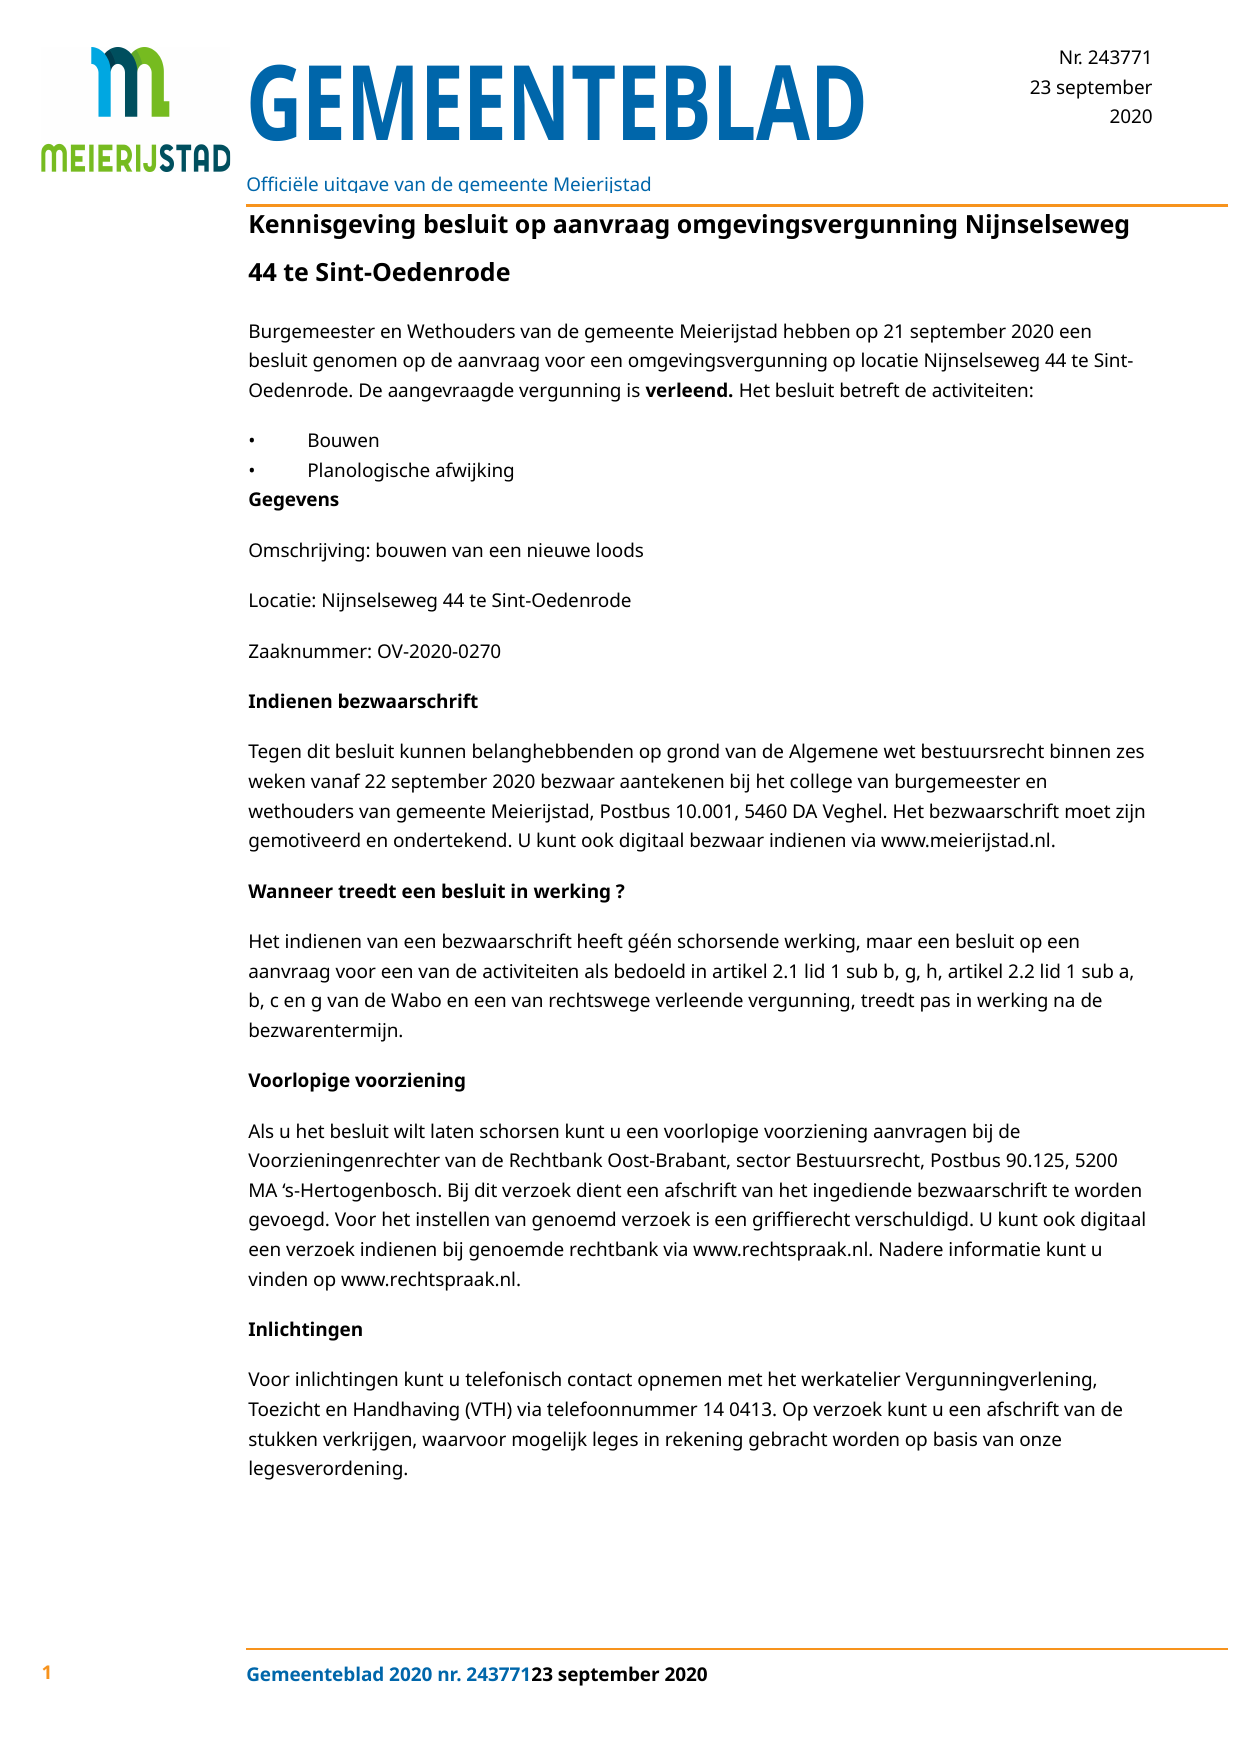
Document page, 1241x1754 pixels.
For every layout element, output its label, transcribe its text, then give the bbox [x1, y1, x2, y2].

list Bouwen [248, 427, 1152, 453]
text Het indienen van een bezwaarschrift heeft géén schorsende werking, maar een besluit op een aanvraag voor een van de activiteiten als bedoeld in artikel 2.1 lid 1 sub b, g, h, artikel 2.2 lid 1 sub a, b, c en g van de Wabo en een van rechtswege verleende vergunning, treedt pas in werking na de bezwarentermijn. [248, 928, 1152, 1043]
text Wanneer treedt een besluit in werking ? [248, 878, 1152, 904]
text Inlichtingen [248, 1316, 1152, 1342]
text Voor inlichtingen kunt u telefonisch contact opnemen met het werkatelier Vergunningverlening, Toezicht en Handhaving (VTH) via telefoonnummer 14 0413. Op verzoek kunt u een afschrift van de stukken verkrijgen, waarvoor mogelijk leges in rekening gebracht worden op basis van onze legesverordening. [248, 1367, 1152, 1481]
text Voorlopige voorziening [248, 1067, 1152, 1093]
text Zaaknummer: OV-2020-0270 [248, 638, 1152, 664]
text Locatie: Nijnselseweg 44 te Sint-Oedenrode [248, 587, 1152, 613]
list Planologische afwijking [248, 457, 1152, 483]
text Tegen dit besluit kunnen belanghebbenden op grond van de Algemene wet bestuursrecht binnen zes weken vanaf 22 september 2020 bezwaar aantekenen bij het college van burgemeester en wethouders van gemeente Meierijstad, Postbus 10.001, 5460 DA Veghel. Het bezwaarschrift moet zijn gemotiveerd en ondertekend. U kunt ook digitaal bezwaar indienen via www.meierijstad.nl. [248, 739, 1152, 853]
text Burgemeester en Wethouders van de gemeente Meierijstad hebben op 21 september 2020 een besluit genomen op de aanvraag voor een omgevingsvergunning op locatie Nijnselseweg 44 te Sint-Oedenrode. De aangevraagde vergunning is verleend. Het besluit betreft de activiteiten: [248, 318, 1152, 403]
text Indienen bezwaarschrift [248, 688, 1152, 714]
text Kennisgeving besluit op aanvraag omgevingsvergunning Nijnselseweg 44 te Sint-Oedenrode [248, 207, 1152, 288]
text Als u het besluit wilt laten schorsen kunt u een voorlopige voorziening aanvragen bij de Voorzieningenrechter van de Rechtbank Oost-Brabant, sector Bestuursrecht, Postbus 90.125, 5200 MA ‘s-Hertogenbosch. Bij dit verzoek dient een afschrift van het ingediende bezwaarschrift te worden gevoegd. Voor het instellen van genoemd verzoek is een griffierecht verschuldigd. U kunt ook digitaal een verzoek indienen bij genoemde rechtbank via www.rechtspraak.nl. Nadere informatie kunt u vinden op www.rechtspraak.nl. [248, 1118, 1152, 1292]
picture [41, 47, 231, 172]
text Omschrijving: bouwen van een nieuwe loods [248, 537, 1152, 563]
text Gegevens [248, 487, 1152, 512]
